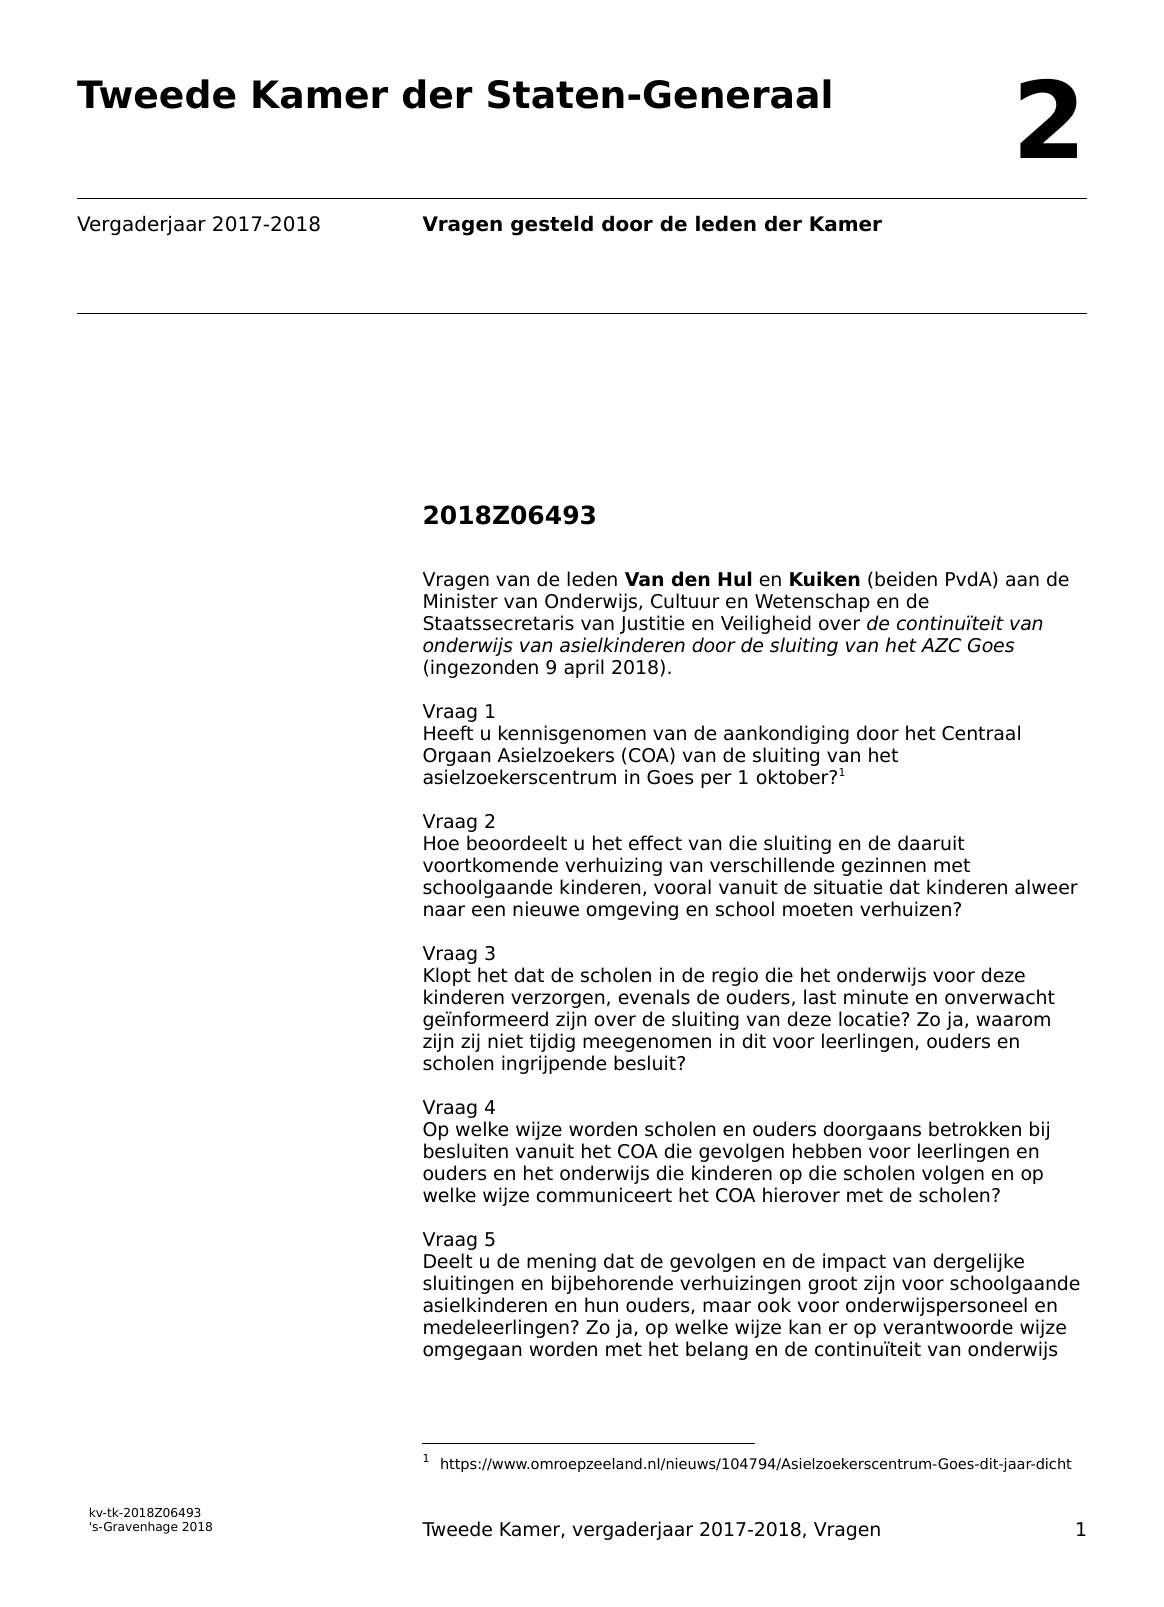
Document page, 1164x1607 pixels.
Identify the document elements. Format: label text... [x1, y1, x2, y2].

text Klopt het dat de scholen in de regio die het onderwijs voor deze kinderen verzorgen, evenals de ouders, last minute en onverwacht geïnformeerd zijn over de sluiting van deze locatie? Zo ja, waarom zijn zij niet tijdig meegenomen in dit voor leerlingen, ouders en scholen ingrijpende besluit? [422, 965, 1087, 1075]
table_cell Vragen gesteld door de leden der Kamer [422, 199, 1087, 313]
text Vragen van de leden Van den Hul en Kuiken (beiden PvdA) aan de Minister van Onderwijs, Cultuur en Wetenschap en de Staatssecretaris van Justitie en Veiligheid over de continuïteit van onderwijs van asielkinderen door de sluiting van het AZC Goes (ingezonden 9 april 2018). [422, 569, 1087, 679]
text Vraag 1 [422, 701, 1087, 723]
text Heeft u kennisgenomen van de aankondiging door het Centraal Orgaan Asielzoekers (COA) van de sluiting van het asielzoekerscentrum in Goes per 1 oktober? [422, 723, 1087, 789]
text 2018Z06493 [422, 501, 1087, 531]
text Vraag 2 [422, 811, 1087, 833]
table_header 2 [886, 59, 1087, 198]
text 's-Gravenhage 2018 [88, 1520, 323, 1534]
text Op welke wijze worden scholen en ouders doorgaans betrokken bij besluiten vanuit het COA die gevolgen hebben voor leerlingen en ouders en het onderwijs die kinderen op die scholen volgen en op welke wijze communiceert het COA hierover met de scholen? [422, 1119, 1087, 1207]
table_cell Vergaderjaar 2017-2018 [77, 199, 422, 313]
table_header Tweede Kamer der Staten-Generaal [77, 59, 886, 198]
text Deelt u de mening dat de gevolgen en de impact van dergelijke sluitingen en bijbehorende verhuizingen groot zijn voor schoolgaande asielkinderen en hun ouders, maar ook voor onderwijspersoneel en medeleerlingen? Zo ja, op welke wijze kan er op verantwoorde wijze omgegaan worden met het belang en de continuïteit van onderwijs [422, 1251, 1087, 1361]
text Vraag 5 [422, 1229, 1087, 1251]
text kv-tk-2018Z06493 [88, 1506, 323, 1520]
text Hoe beoordeelt u het effect van die sluiting en de daaruit voortkomende verhuizing van verschillende gezinnen met schoolgaande kinderen, vooral vanuit de situatie dat kinderen alweer naar een nieuwe omgeving en school moeten verhuizen? [422, 833, 1087, 921]
text Vraag 4 [422, 1097, 1087, 1119]
text https://www.omroepzeeland.nl/nieuws/104794/Asielzoekerscentrum-Goes-dit-jaar-dicht [422, 1452, 1087, 1474]
text Vraag 3 [422, 943, 1087, 965]
